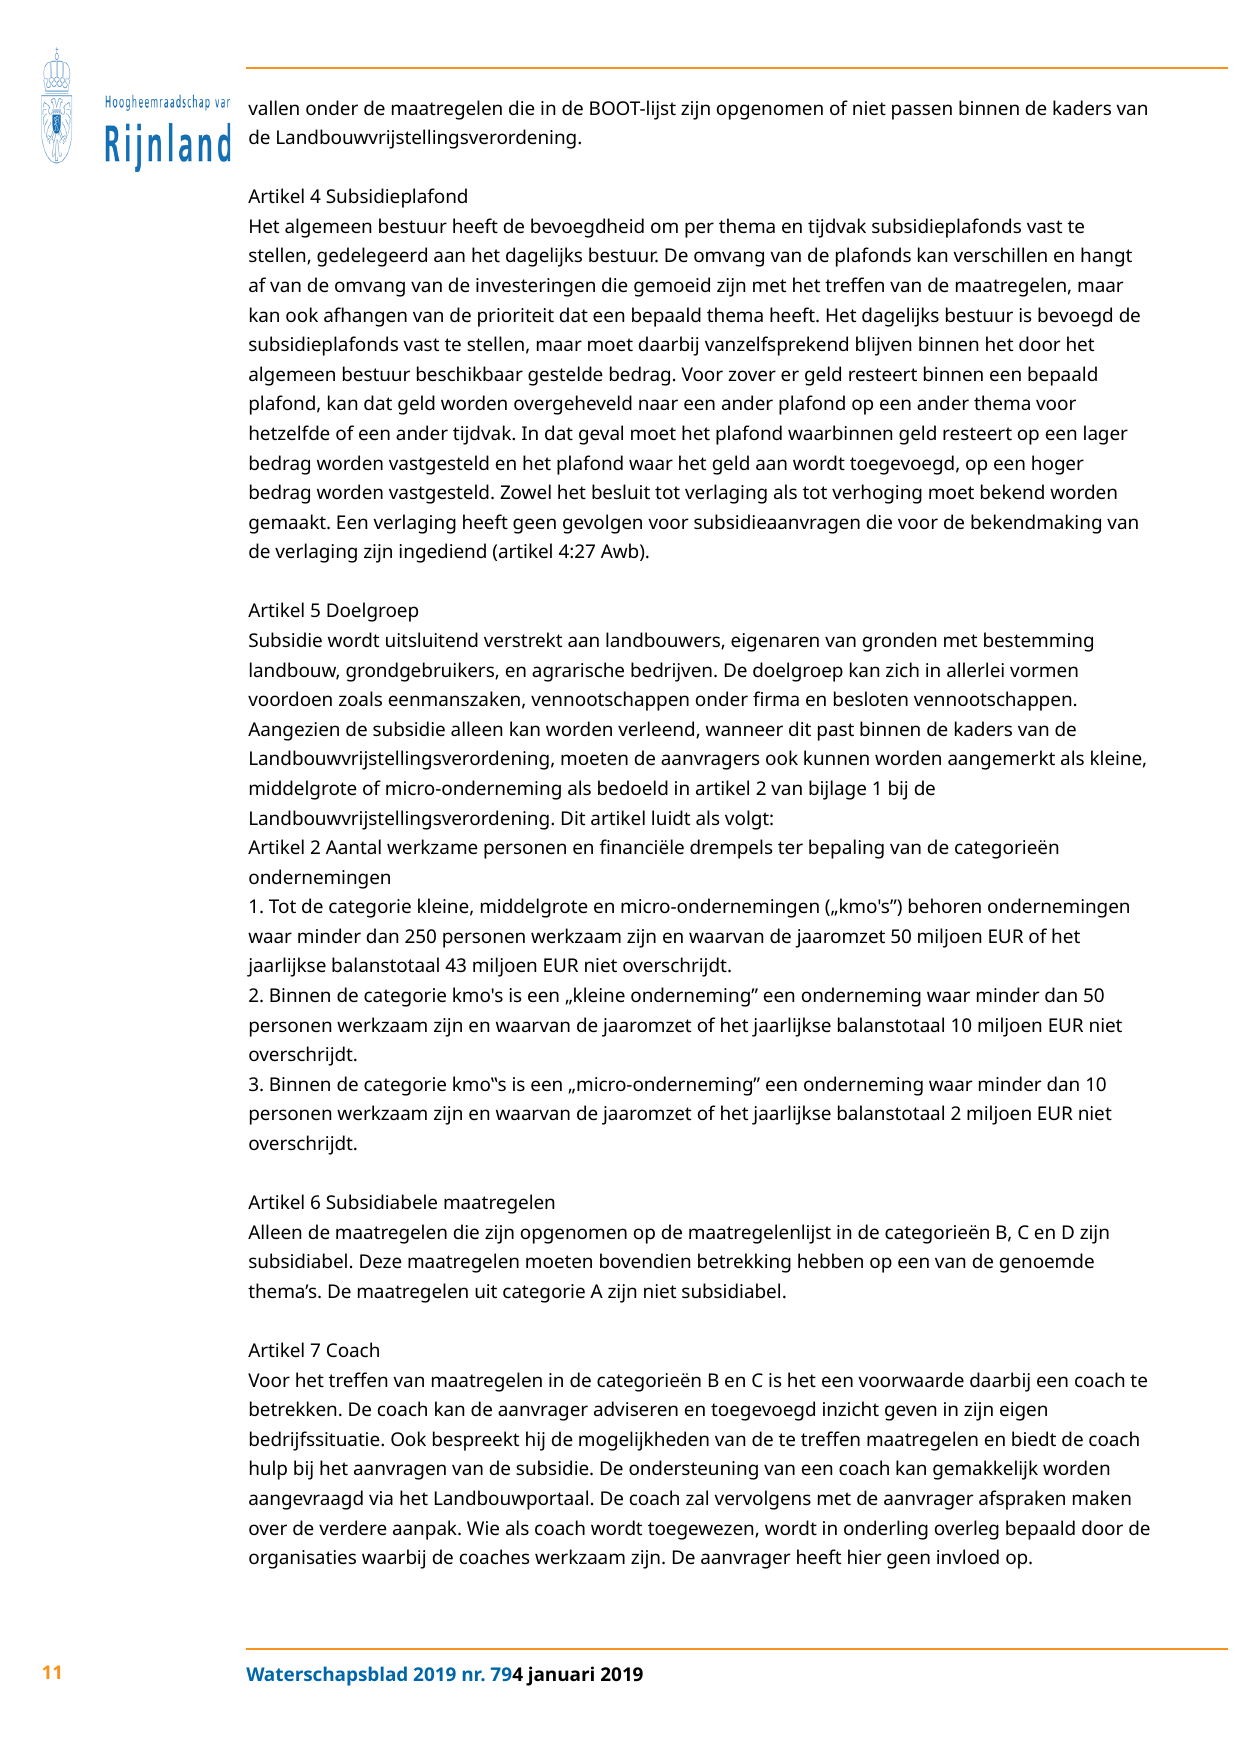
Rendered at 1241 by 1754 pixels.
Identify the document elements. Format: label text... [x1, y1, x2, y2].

text Alleen de maatregelen die zijn opgenomen op de maatregelenlijst in de categorieën B, C en D zijn subsidiabel. Deze maatregelen moeten bovendien betrekking hebben op een van de genoemde thema’s. De maatregelen uit categorie A zijn niet subsidiabel. [248, 1219, 1152, 1304]
text 1. Tot de categorie kleine, middelgrote en micro-ondernemingen („kmo's”) behoren ondernemingen waar minder dan 250 personen werkzaam zijn en waarvan de jaaromzet 50 miljoen EUR of het jaarlijkse balanstotaal 43 miljoen EUR niet overschrijdt. [248, 893, 1152, 978]
text Subsidie wordt uitsluitend verstrekt aan landbouwers, eigenaren van gronden met bestemming landbouw, grondgebruikers, en agrarische bedrijven. De doelgroep kan zich in allerlei vormen voordoen zoals eenmanszaken, vennootschappen onder firma en besloten vennootschappen. Aangezien de subsidie alleen kan worden verleend, wanneer dit past binnen de kaders van de Landbouwvrijstellingsverordening, moeten de aanvragers ook kunnen worden aangemerkt als kleine, middelgrote of micro-onderneming als bedoeld in artikel 2 van bijlage 1 bij de Landbouwvrijstellingsverordening. Dit artikel luidt als volgt: [248, 627, 1152, 831]
text 2. Binnen de categorie kmo's is een „kleine onderneming” een onderneming waar minder dan 50 personen werkzaam zijn en waarvan de jaaromzet of het jaarlijkse balanstotaal 10 miljoen EUR niet overschrijdt. [248, 982, 1152, 1067]
text Het algemeen bestuur heeft de bevoegdheid om per thema en tijdvak subsidieplafonds vast te stellen, gedelegeerd aan het dagelijks bestuur. De omvang van de plafonds kan verschillen en hangt af van de omvang van de investeringen die gemoeid zijn met het treffen van de maatregelen, maar kan ook afhangen van de prioriteit dat een bepaald thema heeft. Het dagelijks bestuur is bevoegd de subsidieplafonds vast te stellen, maar moet daarbij vanzelfsprekend blijven binnen het door het algemeen bestuur beschikbaar gestelde bedrag. Voor zover er geld resteert binnen een bepaald plafond, kan dat geld worden overgeheveld naar een ander plafond op een ander thema voor hetzelfde of een ander tijdvak. In dat geval moet het plafond waarbinnen geld resteert op een lager bedrag worden vastgesteld en het plafond waar het geld aan wordt toegevoegd, op een hoger bedrag worden vastgesteld. Zowel het besluit tot verlaging als tot verhoging moet bekend worden gemaakt. Een verlaging heeft geen gevolgen voor subsidieaanvragen die voor de bekendmaking van de verlaging zijn ingediend (artikel 4:27 Awb). [248, 213, 1152, 564]
text vallen onder de maatregelen die in de BOOT-lijst zijn opgenomen of niet passen binnen de kaders van de Landbouwvrijstellingsverordening. [248, 95, 1152, 150]
text Artikel 7 Coach [248, 1337, 1152, 1363]
text Artikel 2 Aantal werkzame personen en financiële drempels ter bepaling van de categorieën ondernemingen [248, 834, 1152, 890]
text Artikel 5 Doelgroep [248, 598, 1152, 623]
text Voor het treffen van maatregelen in de categorieën B en C is het een voorwaarde daarbij een coach te betrekken. De coach kan de aanvrager adviseren en toegevoegd inzicht geven in zijn eigen bedrijfssituatie. Ook bespreekt hij de mogelijkheden van de te treffen maatregelen en biedt de coach hulp bij het aanvragen van de subsidie. De ondersteuning van een coach kan gemakkelijk worden aangevraagd via het Landbouwportaal. De coach zal vervolgens met de aanvrager afspraken maken over de verdere aanpak. Wie als coach wordt toegewezen, wordt in onderling overleg bepaald door de organisaties waarbij de coaches werkzaam zijn. De aanvrager heeft hier geen invloed op. [248, 1367, 1152, 1570]
picture [41, 47, 231, 172]
text Artikel 6 Subsidiabele maatregelen [248, 1189, 1152, 1215]
text Artikel 4 Subsidieplafond [248, 183, 1152, 209]
text 3. Binnen de categorie kmo‟s is een „micro-onderneming” een onderneming waar minder dan 10 personen werkzaam zijn en waarvan de jaaromzet of het jaarlijkse balanstotaal 2 miljoen EUR niet overschrijdt. [248, 1071, 1152, 1156]
